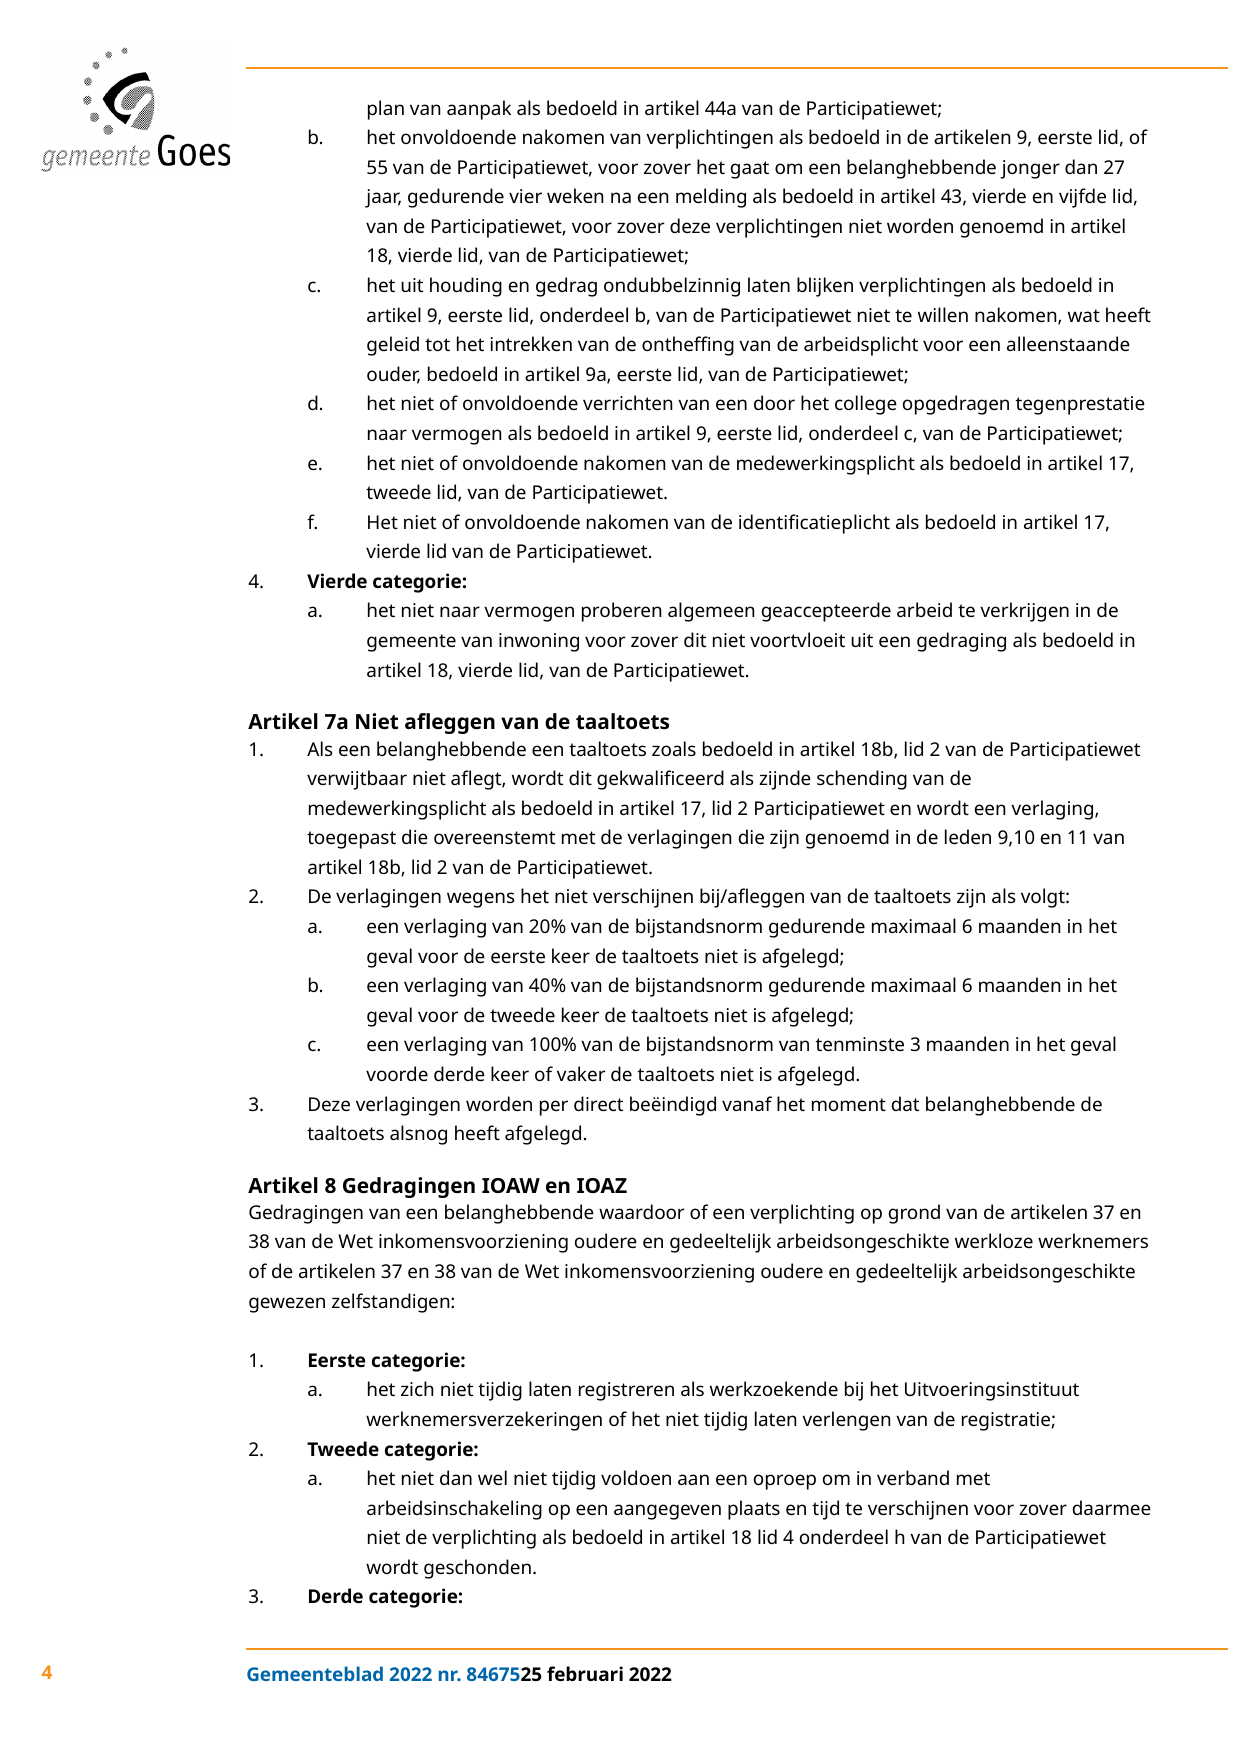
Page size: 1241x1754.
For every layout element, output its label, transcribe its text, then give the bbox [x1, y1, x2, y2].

list het onvoldoende nakomen van verplichtingen als bedoeld in de artikelen 9, eerste lid, of 55 van de Participatiewet, voor zover het gaat om een belanghebbende jonger dan 27 jaar, gedurende vier weken na een melding als bedoeld in artikel 43, vierde en vijfde lid, van de Participatiewet, voor zover deze verplichtingen niet worden genoemd in artikel 18, vierde lid, van de Participatiewet; [307, 124, 1152, 268]
list het zich niet tijdig laten registreren als werkzoekende bij het Uitvoeringsinstituut werknemersverzekeringen of het niet tijdig laten verlengen van de registratie; [307, 1377, 1152, 1432]
list plan van aanpak als bedoeld in artikel 44a van de Participatiewet; [307, 95, 1152, 121]
list het niet of onvoldoende nakomen van de medewerkingsplicht als bedoeld in artikel 17, tweede lid, van de Participatiewet. [307, 450, 1152, 505]
list Derde categorie: [248, 1584, 1152, 1609]
list het uit houding en gedrag ondubbelzinnig laten blijken verplichtingen als bedoeld in artikel 9, eerste lid, onderdeel b, van de Participatiewet niet te willen nakomen, wat heeft geleid tot het intrekken van de ontheffing van de arbeidsplicht voor een alleenstaande ouder, bedoeld in artikel 9a, eerste lid, van de Participatiewet; [307, 272, 1152, 387]
list een verlaging van 20% van de bijstandsnorm gedurende maximaal 6 maanden in het geval voor de eerste keer de taaltoets niet is afgelegd; [307, 913, 1152, 968]
list een verlaging van 100% van de bijstandsnorm van tenminste 3 maanden in het geval voorde derde keer of vaker de taaltoets niet is afgelegd. [307, 1032, 1152, 1087]
list een verlaging van 40% van de bijstandsnorm gedurende maximaal 6 maanden in het geval voor de tweede keer de taaltoets niet is afgelegd; [307, 972, 1152, 1028]
text Gedragingen van een belanghebbende waardoor of een verplichting op grond van de artikelen 37 en 38 van de Wet inkomensvoorziening oudere en gedeeltelijk arbeidsongeschikte werkloze werknemers of de artikelen 37 en 38 van de Wet inkomensvoorziening oudere en gedeeltelijk arbeidsongeschikte gewezen zelfstandigen: [248, 1199, 1152, 1314]
list Het niet of onvoldoende nakomen van de identificatieplicht als bedoeld in artikel 17, vierde lid van de Participatiewet. [307, 509, 1152, 564]
list het niet naar vermogen proberen algemeen geaccepteerde arbeid te verkrijgen in de gemeente van inwoning voor zover dit niet voortvloeit uit een gedraging als bedoeld in artikel 18, vierde lid, van de Participatiewet. [307, 598, 1152, 683]
list Deze verlagingen worden per direct beëindigd vanaf het moment dat belanghebbende de taaltoets alsnog heeft afgelegd. [248, 1091, 1152, 1146]
text Artikel 7a Niet afleggen van de taaltoets [248, 707, 1152, 736]
text Artikel 8 Gedragingen IOAW en IOAZ [248, 1171, 1152, 1199]
list het niet dan wel niet tijdig voldoen aan een oproep om in verband met arbeidsinschakeling op een aangegeven plaats en tijd te verschijnen voor zover daarmee niet de verplichting als bedoeld in artikel 18 lid 4 onderdeel h van de Participatiewet wordt geschonden. [307, 1465, 1152, 1580]
picture [41, 47, 231, 172]
list Als een belanghebbende een taaltoets zoals bedoeld in artikel 18b, lid 2 van de Participatiewet verwijtbaar niet aflegt, wordt dit gekwalificeerd als zijnde schending van de medewerkingsplicht als bedoeld in artikel 17, lid 2 Participatiewet en wordt een verlaging, toegepast die overeenstemt met de verlagingen die zijn genoemd in de leden 9,10 en 11 van artikel 18b, lid 2 van de Participatiewet. [248, 736, 1152, 880]
list Eerste categorie: [248, 1347, 1152, 1373]
list De verlagingen wegens het niet verschijnen bij/afleggen van de taaltoets zijn als volgt: [248, 884, 1152, 909]
list Tweede categorie: [248, 1436, 1152, 1462]
list Vierde categorie: [248, 568, 1152, 594]
list het niet of onvoldoende verrichten van een door het college opgedragen tegenprestatie naar vermogen als bedoeld in artikel 9, eerste lid, onderdeel c, van de Participatiewet; [307, 391, 1152, 446]
